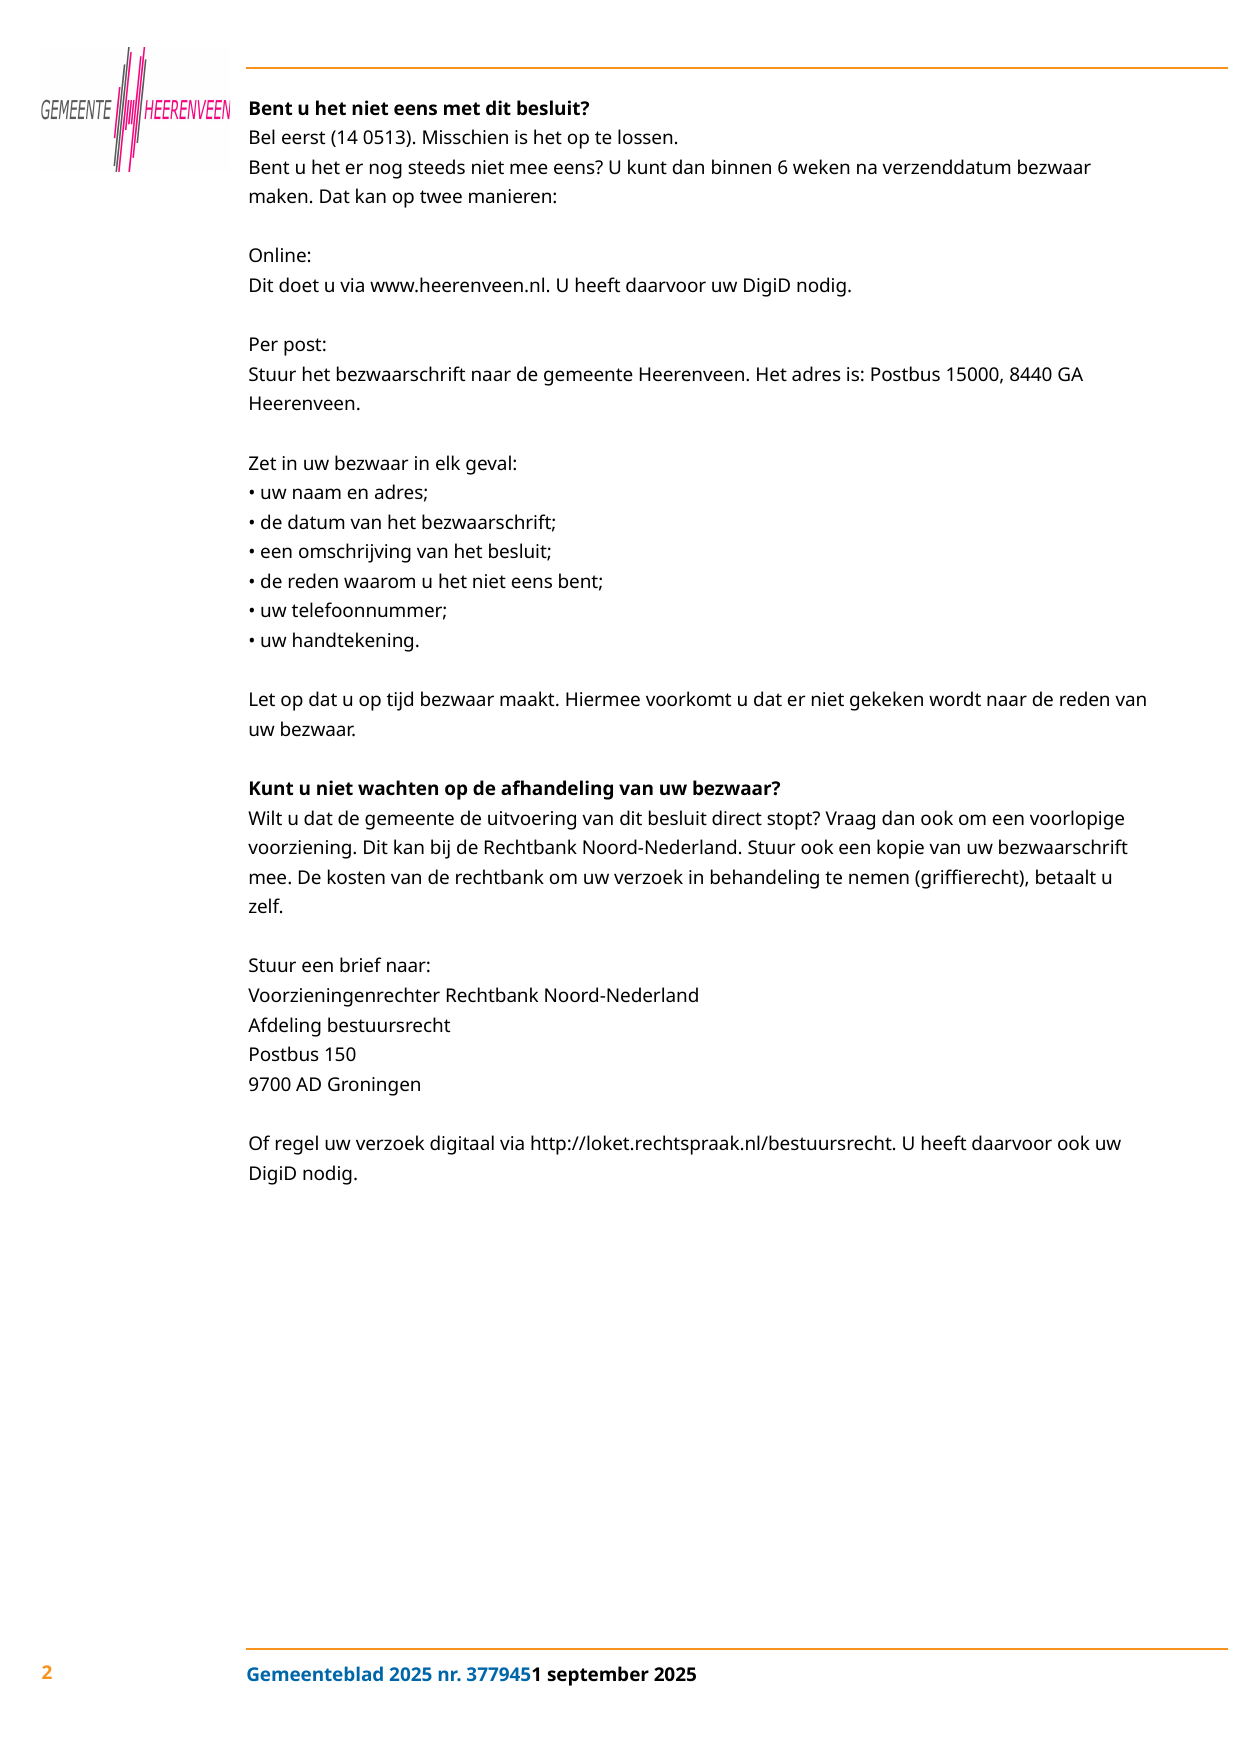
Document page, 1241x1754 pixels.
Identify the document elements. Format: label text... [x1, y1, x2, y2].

text Of regel uw verzoek digitaal via http://loket.rechtspraak.nl/bestuursrecht. U heeft daarvoor ook uw DigiD nodig. [248, 1130, 1152, 1186]
text • de reden waarom u het niet eens bent; [248, 568, 1152, 594]
text Let op dat u op tijd bezwaar maakt. Hiermee voorkomt u dat er niet gekeken wordt naar de reden van uw bezwaar. [248, 686, 1152, 742]
text Kunt u niet wachten op de afhandeling van uw bezwaar? [248, 775, 1152, 801]
text Per post: [248, 331, 1152, 357]
text Bel eerst (14 0513). Misschien is het op te lossen. [248, 124, 1152, 150]
text Stuur het bezwaarschrift naar de gemeente Heerenveen. Het adres is: Postbus 15000, 8440 GA Heerenveen. [248, 361, 1152, 416]
text Zet in uw bezwaar in elk geval: [248, 450, 1152, 476]
text Bent u het niet eens met dit besluit? [248, 95, 1152, 121]
text • een omschrijving van het besluit; [248, 538, 1152, 564]
text • uw handtekening. [248, 627, 1152, 653]
text Wilt u dat de gemeente de uitvoering van dit besluit direct stopt? Vraag dan ook om een voorlopige voorziening. Dit kan bij de Rechtbank Noord-Nederland. Stuur ook een kopie van uw bezwaarschrift mee. De kosten van de rechtbank om uw verzoek in behandeling te nemen (griffierecht), betaalt u zelf. [248, 805, 1152, 919]
text • uw telefoonnummer; [248, 598, 1152, 623]
text Stuur een brief naar: [248, 953, 1152, 978]
picture [41, 47, 231, 172]
text Online: [248, 243, 1152, 268]
text Voorzieningenrechter Rechtbank Noord-Nederland [248, 982, 1152, 1008]
text 9700 AD Groningen [248, 1071, 1152, 1097]
text • uw naam en adres; [248, 479, 1152, 505]
text Postbus 150 [248, 1041, 1152, 1067]
text • de datum van het bezwaarschrift; [248, 509, 1152, 535]
text Afdeling bestuursrecht [248, 1012, 1152, 1038]
text Dit doet u via www.heerenveen.nl. U heeft daarvoor uw DigiD nodig. [248, 272, 1152, 298]
text Bent u het er nog steeds niet mee eens? U kunt dan binnen 6 weken na verzenddatum bezwaar maken. Dat kan op twee manieren: [248, 154, 1152, 209]
